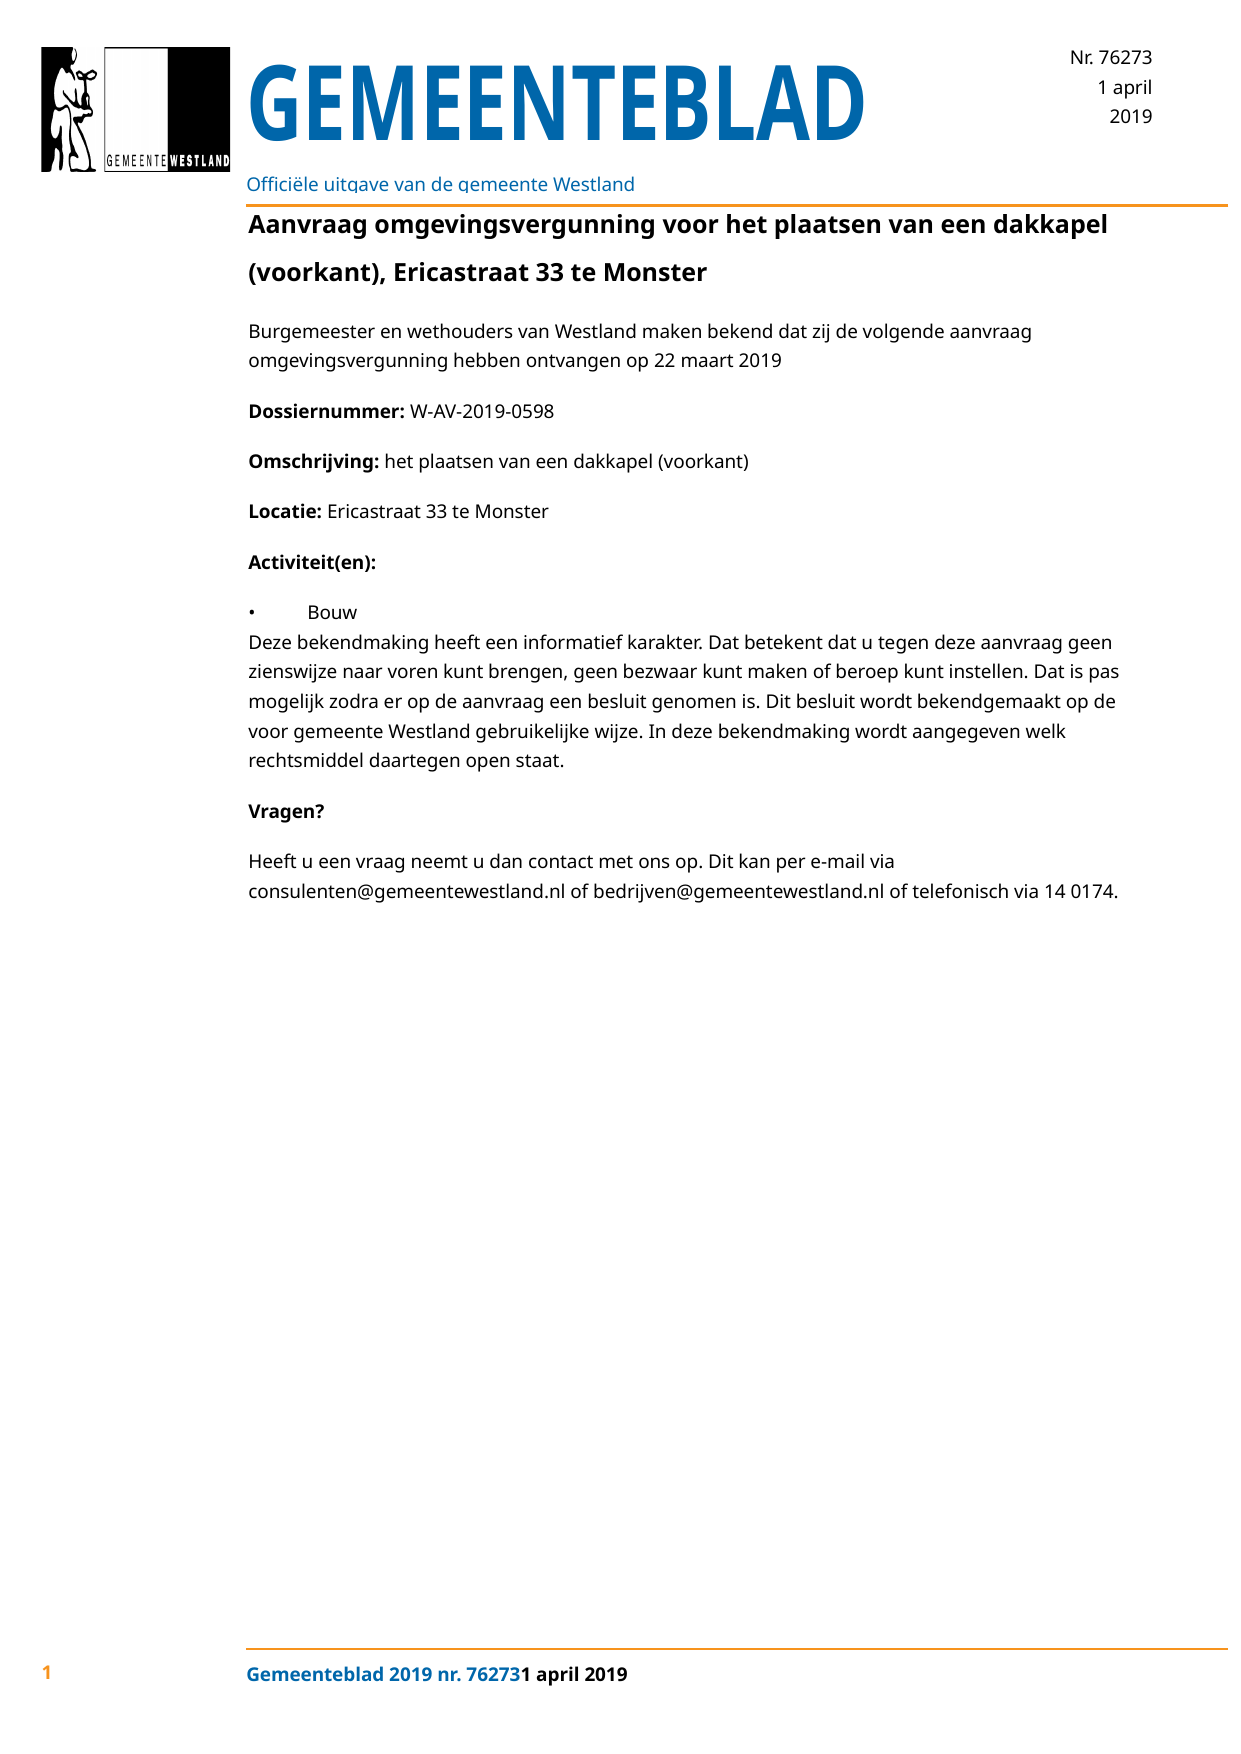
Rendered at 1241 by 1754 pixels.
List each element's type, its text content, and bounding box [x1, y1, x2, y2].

text Deze bekendmaking heeft een informatief karakter. Dat betekent dat u tegen deze aanvraag geen zienswijze naar voren kunt brengen, geen bezwaar kunt maken of beroep kunt instellen. Dat is pas mogelijk zodra er op de aanvraag een besluit genomen is. Dit besluit wordt bekendgemaakt op de voor gemeente Westland gebruikelijke wijze. In deze bekendmaking wordt aangegeven welk rechtsmiddel daartegen open staat. [248, 629, 1152, 773]
text Heeft u een vraag neemt u dan contact met ons op. Dit kan per e-mail via consulenten@gemeentewestland.nl of bedrijven@gemeentewestland.nl of telefonisch via 14 0174. [248, 848, 1152, 904]
text Vragen? [248, 798, 1152, 824]
text Aanvraag omgevingsvergunning voor het plaatsen van een dakkapel (voorkant), Ericastraat 33 te Monster [248, 207, 1152, 288]
picture [41, 47, 231, 172]
list Bouw [248, 599, 1152, 625]
text Dossiernummer: W-AV-2019-0598 [248, 398, 1152, 424]
text Locatie: Ericastraat 33 te Monster [248, 499, 1152, 524]
text Activiteit(en): [248, 549, 1152, 575]
text Burgemeester en wethouders van Westland maken bekend dat zij de volgende aanvraag omgevingsvergunning hebben ontvangen op 22 maart 2019 [248, 318, 1152, 373]
text Omschrijving: het plaatsen van een dakkapel (voorkant) [248, 448, 1152, 474]
